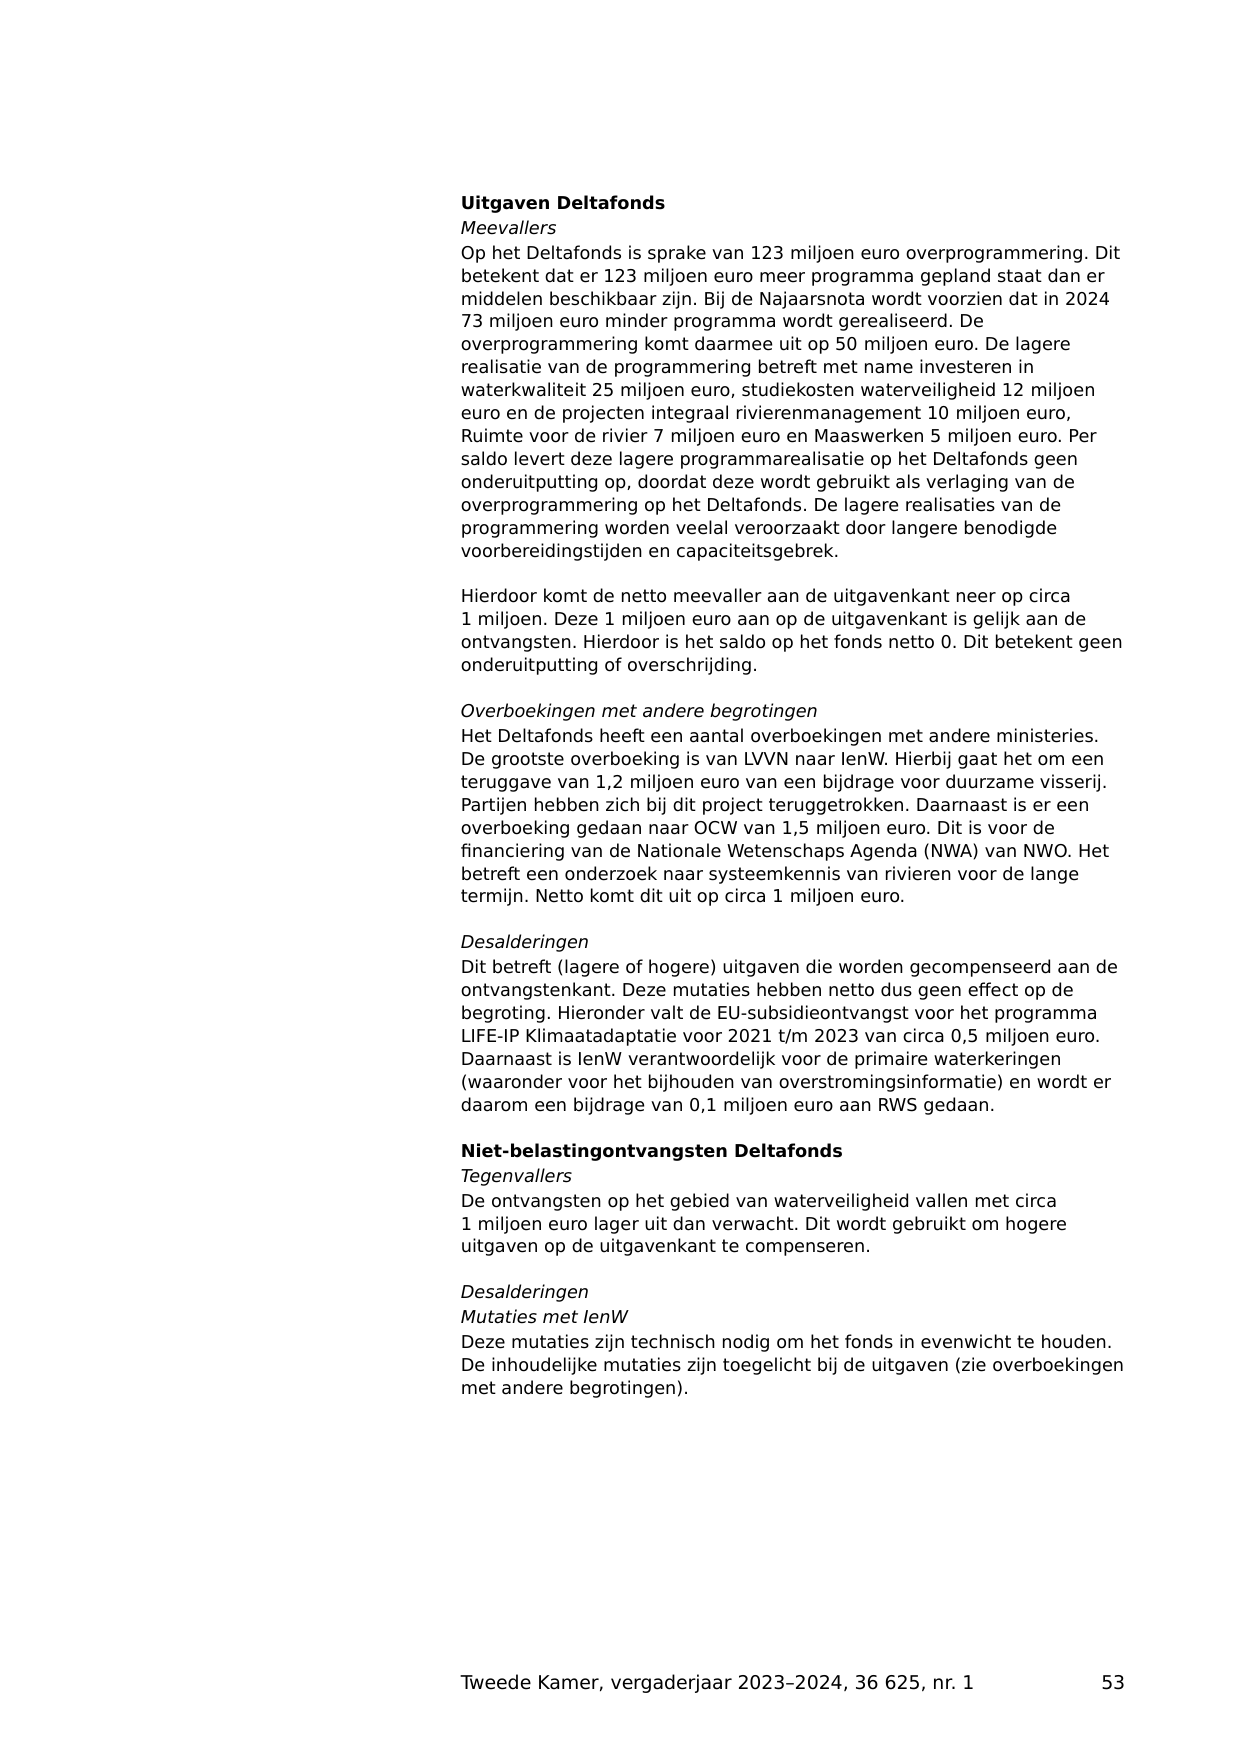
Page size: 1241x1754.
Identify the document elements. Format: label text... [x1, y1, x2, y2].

text Desalderingen [461, 1280, 1125, 1303]
text Deze mutaties zijn technisch nodig om het fonds in evenwicht te houden. De inhoudelijke mutaties zijn toegelicht bij de uitgaven (zie overboekingen met andere begrotingen). [461, 1330, 1125, 1399]
text Hierdoor komt de netto meevaller aan de uitgavenkant neer op circa 1 miljoen. Deze 1 miljoen euro aan op de uitgavenkant is gelijk aan de ontvangsten. Hierdoor is het saldo op het fonds netto 0. Dit betekent geen onderuitputting of overschrijding. [461, 584, 1125, 676]
text Meevallers [461, 216, 1125, 239]
text Tegenvallers [461, 1164, 1125, 1187]
text Overboekingen met andere begrotingen [461, 699, 1125, 722]
text Dit betreft (lagere of hogere) uitgaven die worden gecompenseerd aan de ontvangstenkant. Deze mutaties hebben netto dus geen effect op de begroting. Hieronder valt de EU-subsidieontvangst voor het programma LIFE-IP Klimaatadaptatie voor 2021 t/m 2023 van circa 0,5 miljoen euro. Daarnaast is IenW verantwoordelijk voor de primaire waterkeringen (waaronder voor het bijhouden van overstromingsinformatie) en wordt er daarom een bijdrage van 0,1 miljoen euro aan RWS gedaan. [461, 955, 1125, 1116]
text Het Deltafonds heeft een aantal overboekingen met andere ministeries. De grootste overboeking is van LVVN naar IenW. Hierbij gaat het om een teruggave van 1,2 miljoen euro van een bijdrage voor duurzame visserij. Partijen hebben zich bij dit project teruggetrokken. Daarnaast is er een overboeking gedaan naar OCW van 1,5 miljoen euro. Dit is voor de financiering van de Nationale Wetenschaps Agenda (NWA) van NWO. Het betreft een onderzoek naar systeemkennis van rivieren voor de lange termijn. Netto komt dit uit op circa 1 miljoen euro. [461, 724, 1125, 907]
text Uitgaven Deltafonds [461, 191, 1125, 214]
text De ontvangsten op het gebied van waterveiligheid vallen met circa 1 miljoen euro lager uit dan verwacht. Dit wordt gebruikt om hogere uitgaven op de uitgavenkant te compenseren. [461, 1189, 1125, 1257]
text Mutaties met IenW [461, 1305, 1125, 1328]
text Op het Deltafonds is sprake van 123 miljoen euro overprogrammering. Dit betekent dat er 123 miljoen euro meer programma gepland staat dan er middelen beschikbaar zijn. Bij de Najaarsnota wordt voorzien dat in 2024 73 miljoen euro minder programma wordt gerealiseerd. De overprogrammering komt daarmee uit op 50 miljoen euro. De lagere realisatie van de programmering betreft met name investeren in waterkwaliteit 25 miljoen euro, studiekosten waterveiligheid 12 miljoen euro en de projecten integraal rivierenmanagement 10 miljoen euro, Ruimte voor de rivier 7 miljoen euro en Maaswerken 5 miljoen euro. Per saldo levert deze lagere programmarealisatie op het Deltafonds geen onderuitputting op, doordat deze wordt gebruikt als verlaging van de overprogrammering op het Deltafonds. De lagere realisaties van de programmering worden veelal veroorzaakt door langere benodigde voorbereidingstijden en capaciteitsgebrek. [461, 241, 1125, 562]
text Desalderingen [461, 930, 1125, 953]
text Niet-belastingontvangsten Deltafonds [461, 1139, 1125, 1162]
